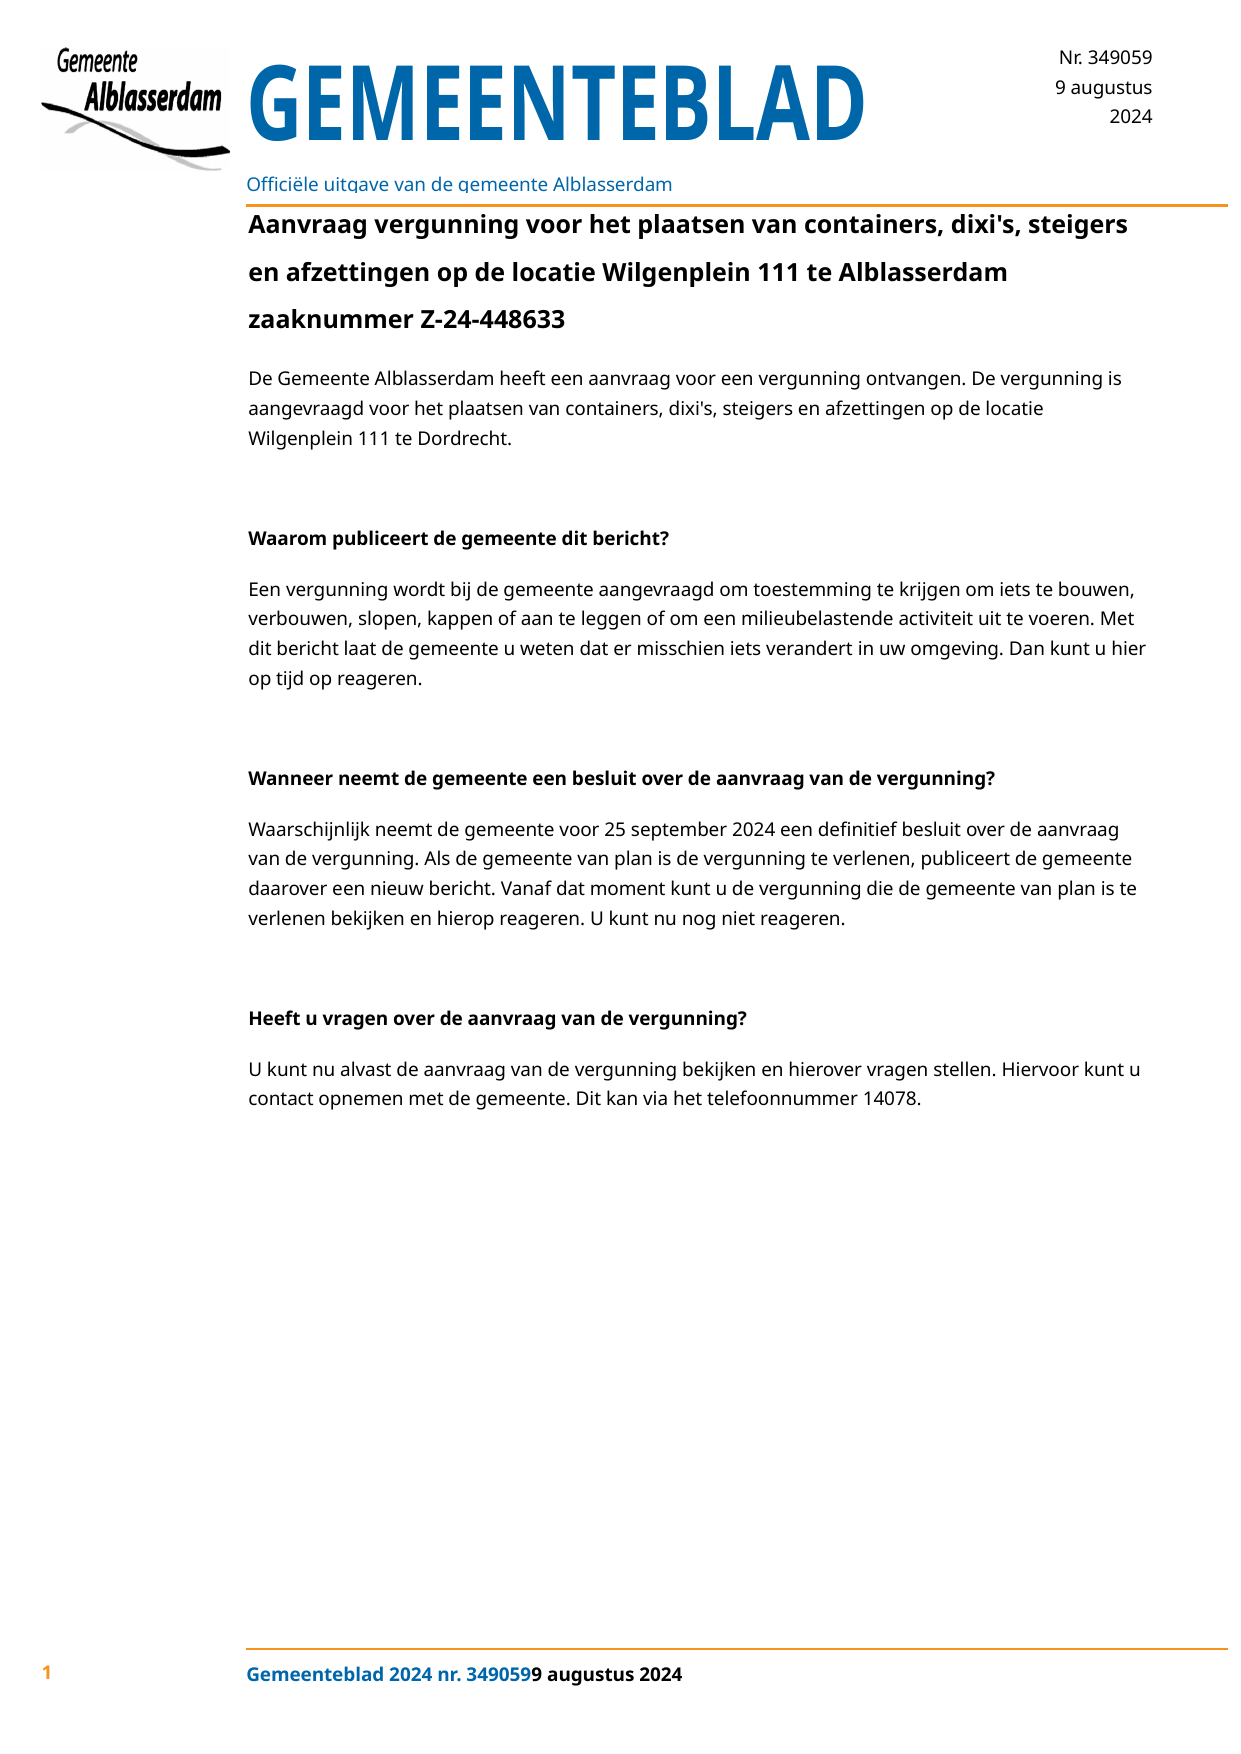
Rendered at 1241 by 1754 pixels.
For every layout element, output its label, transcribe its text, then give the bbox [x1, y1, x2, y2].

text Heeft u vragen over de aanvraag van de vergunning? [248, 1006, 1152, 1031]
text U kunt nu alvast de aanvraag van de vergunning bekijken en hierover vragen stellen. Hiervoor kunt u contact opnemen met de gemeente. Dit kan via het telefoonnummer 14078. [248, 1056, 1152, 1111]
picture [41, 47, 231, 172]
text Waarom publiceert de gemeente dit bericht? [248, 526, 1152, 551]
text Waarschijnlijk neemt de gemeente voor 25 september 2024 een definitief besluit over de aanvraag van de vergunning. Als de gemeente van plan is de vergunning te verlenen, publiceert de gemeente daarover een nieuw bericht. Vanaf dat moment kunt u de vergunning die de gemeente van plan is te verlenen bekijken en hierop reageren. U kunt nu nog niet reageren. [248, 816, 1152, 930]
text Aanvraag vergunning voor het plaatsen van containers, dixi's, steigers en afzettingen op de locatie Wilgenplein 111 te Alblasserdam zaaknummer Z-24-448633 [248, 207, 1152, 336]
text De Gemeente Alblasserdam heeft een aanvraag voor een vergunning ontvangen. De vergunning is aangevraagd voor het plaatsen van containers, dixi's, steigers en afzettingen op de locatie Wilgenplein 111 te Dordrecht. [248, 366, 1152, 450]
text Wanneer neemt de gemeente een besluit over de aanvraag van de vergunning? [248, 766, 1152, 791]
text Een vergunning wordt bij de gemeente aangevraagd om toestemming te krijgen om iets te bouwen, verbouwen, slopen, kappen of aan te leggen of om een milieubelastende activiteit uit te voeren. Met dit bericht laat de gemeente u weten dat er misschien iets verandert in uw omgeving. Dan kunt u hier op tijd op reageren. [248, 576, 1152, 690]
